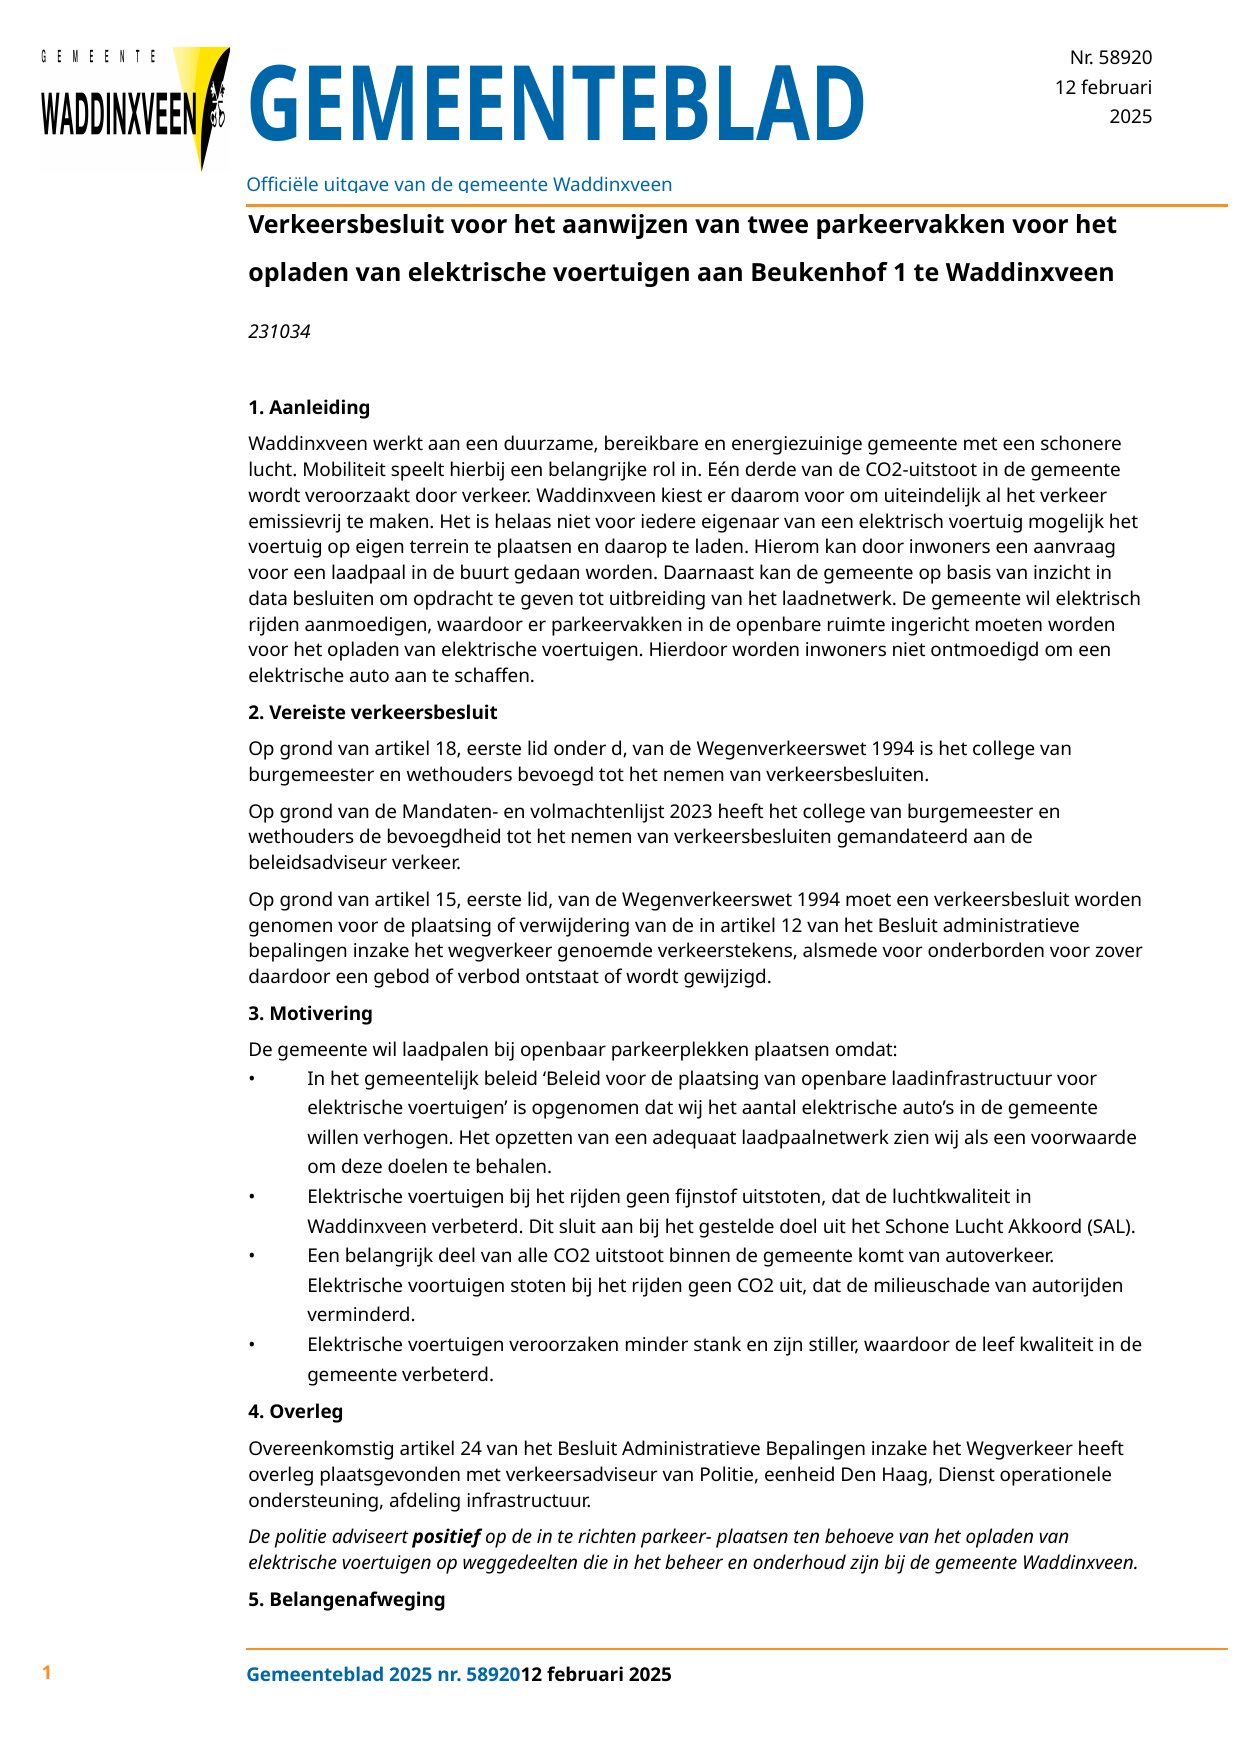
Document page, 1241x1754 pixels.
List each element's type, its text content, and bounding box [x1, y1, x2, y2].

text Op grond van artikel 18, eerste lid onder d, van de Wegenverkeerswet 1994 is het college van burgemeester en wethouders bevoegd tot het nemen van verkeersbesluiten. [248, 736, 1152, 787]
list In het gemeentelijk beleid ‘Beleid voor de plaatsing van openbare laadinfrastructuur voor elektrische voertuigen’ is opgenomen dat wij het aantal elektrische auto’s in de gemeente willen verhogen. Het opzetten van een adequaat laadpaalnetwerk zien wij als een voorwaarde om deze doelen te behalen. [248, 1065, 1152, 1179]
text De gemeente wil laadpalen bij openbaar parkeerplekken plaatsen omdat: [248, 1037, 1152, 1062]
text 1. Aanleiding [248, 394, 1152, 420]
text 3. Motivering [248, 1000, 1152, 1026]
text 2. Vereiste verkeersbesluit [248, 699, 1152, 724]
text Op grond van de Mandaten- en volmachtenlijst 2023 heeft het college van burgemeester en wethouders de bevoegdheid tot het nemen van verkeersbesluiten gemandateerd aan de beleidsadviseur verkeer. [248, 798, 1152, 875]
list Een belangrijk deel van alle CO2 uitstoot binnen de gemeente komt van autoverkeer. Elektrische voortuigen stoten bij het rijden geen CO2 uit, dat de milieuschade van autorijden verminderd. [248, 1242, 1152, 1327]
text 5. Belangenafweging [248, 1586, 1152, 1612]
text Waddinxveen werkt aan een duurzame, bereikbare en energiezuinige gemeente met een schonere lucht. Mobiliteit speelt hierbij een belangrijke rol in. Eén derde van de CO2-uitstoot in de gemeente wordt veroorzaakt door verkeer. Waddinxveen kiest er daarom voor om uiteindelijk al het verkeer emissievrij te maken. Het is helaas niet voor iedere eigenaar van een elektrisch voertuig mogelijk het voertuig op eigen terrein te plaatsen en daarop te laden. Hierom kan door inwoners een aanvraag voor een laadpaal in de buurt gedaan worden. Daarnaast kan de gemeente op basis van inzicht in data besluiten om opdracht te geven tot uitbreiding van het laadnetwerk. De gemeente wil elektrisch rijden aanmoedigen, waardoor er parkeervakken in de openbare ruimte ingericht moeten worden voor het opladen van elektrische voertuigen. Hierdoor worden inwoners niet ontmoedigd om een elektrische auto aan te schaffen. [248, 431, 1152, 688]
text 231034 [248, 318, 1152, 344]
text De politie adviseert positief op de in te richten parkeer- plaatsen ten behoeve van het opladen van elektrische voertuigen op weggedeelten die in het beheer en onderhoud zijn bij de gemeente Waddinxveen. [248, 1523, 1152, 1575]
text Overeenkomstig artikel 24 van het Besluit Administratieve Bepalingen inzake het Wegverkeer heeft overleg plaatsgevonden met verkeersadviseur van Politie, eenheid Den Haag, Dienst operationele ondersteuning, afdeling infrastructuur. [248, 1435, 1152, 1512]
text 4. Overleg [248, 1399, 1152, 1424]
list Elektrische voertuigen bij het rijden geen fijnstof uitstoten, dat de luchtkwaliteit in Waddinxveen verbeterd. Dit sluit aan bij het gestelde doel uit het Schone Lucht Akkoord (SAL). [248, 1183, 1152, 1238]
list Elektrische voertuigen veroorzaken minder stank en zijn stiller, waardoor de leef kwaliteit in de gemeente verbeterd. [248, 1331, 1152, 1386]
text Op grond van artikel 15, eerste lid, van de Wegenverkeerswet 1994 moet een verkeersbesluit worden genomen voor de plaatsing of verwijdering van de in artikel 12 van het Besluit administratieve bepalingen inzake het wegverkeer genoemde verkeerstekens, alsmede voor onderborden voor zover daardoor een gebod of verbod ontstaat of wordt gewijzigd. [248, 886, 1152, 989]
text Verkeersbesluit voor het aanwijzen van twee parkeervakken voor het opladen van elektrische voertuigen aan Beukenhof 1 te Waddinxveen [248, 207, 1152, 288]
picture [41, 47, 231, 172]
